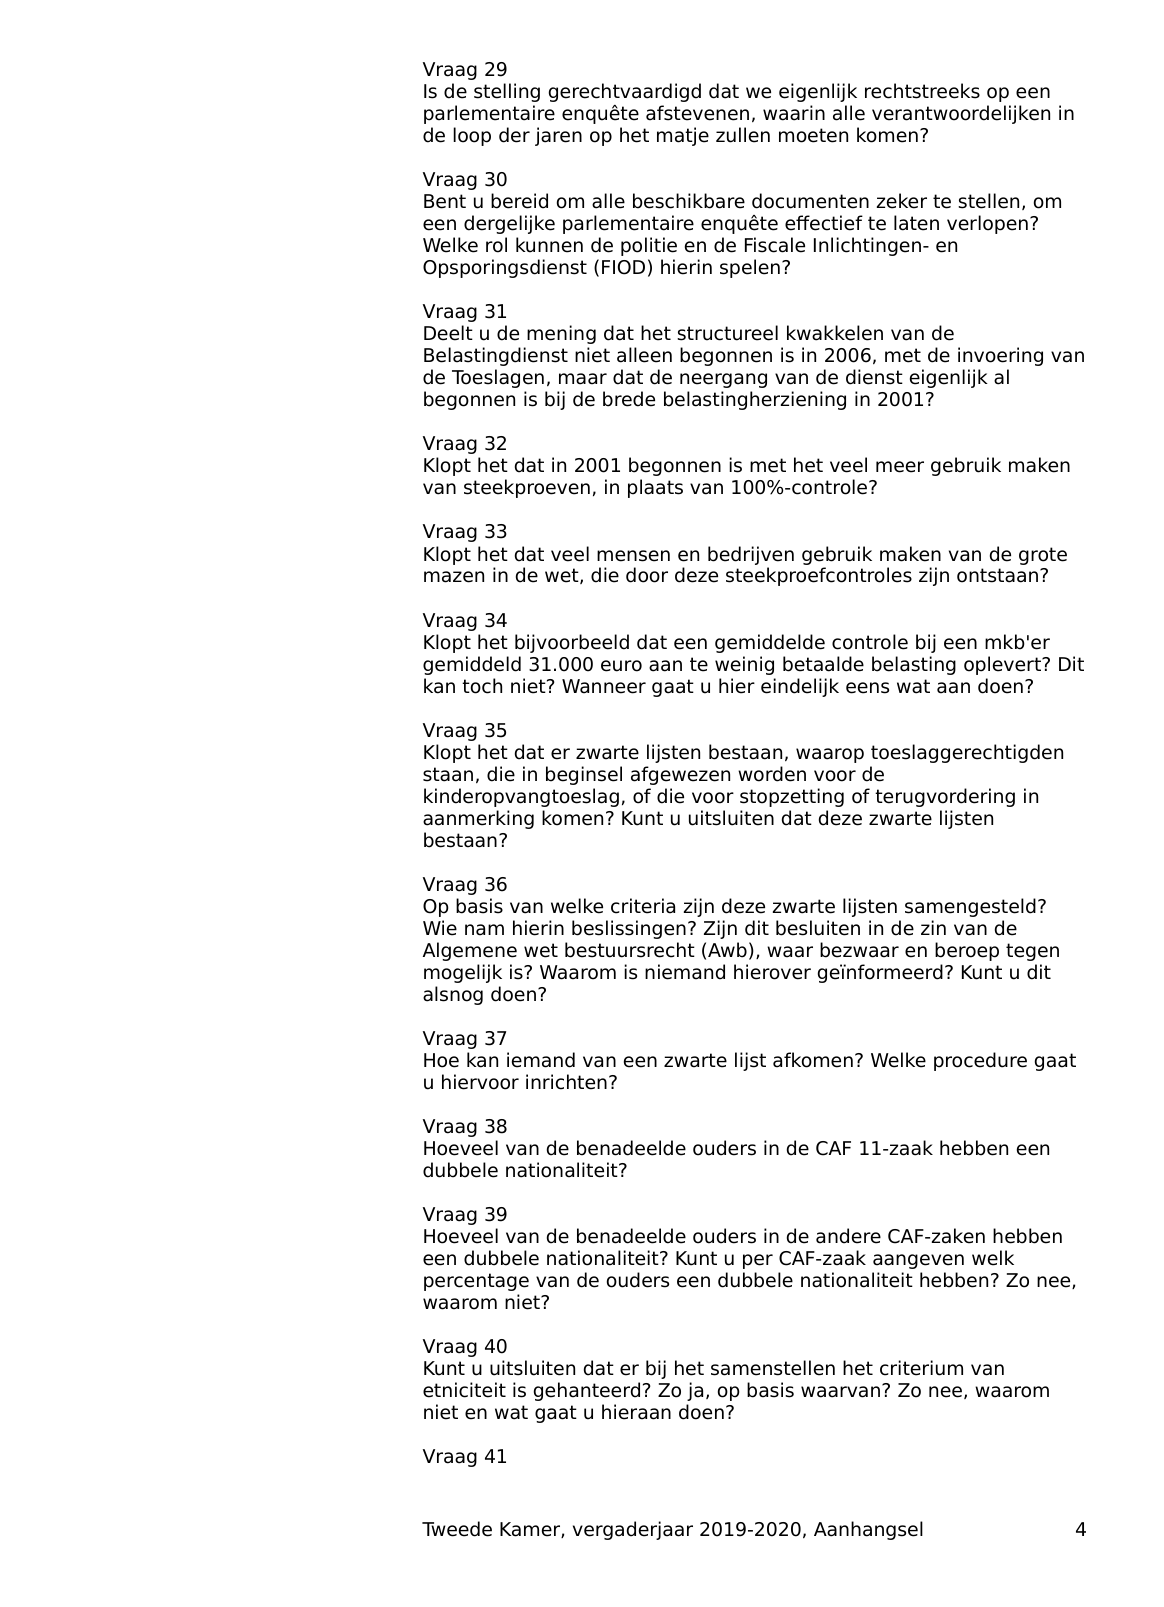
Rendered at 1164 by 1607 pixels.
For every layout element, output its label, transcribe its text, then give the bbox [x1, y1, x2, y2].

text Klopt het bijvoorbeeld dat een gemiddelde controle bij een mkb'er gemiddeld 31.000 euro aan te weinig betaalde belasting oplevert? Dit kan toch niet? Wanneer gaat u hier eindelijk eens wat aan doen? [422, 632, 1087, 697]
text Hoeveel van de benadeelde ouders in de andere CAF-zaken hebben een dubbele nationaliteit? Kunt u per CAF-zaak aangeven welk percentage van de ouders een dubbele nationaliteit hebben? Zo nee, waarom niet? [422, 1226, 1087, 1314]
text Vraag 32 [422, 433, 1087, 455]
text Deelt u de mening dat het structureel kwakkelen van de Belastingdienst niet alleen begonnen is in 2006, met de invoering van de Toeslagen, maar dat de neergang van de dienst eigenlijk al begonnen is bij de brede belastingherziening in 2001? [422, 323, 1087, 411]
text Vraag 41 [422, 1446, 1087, 1468]
text Klopt het dat veel mensen en bedrijven gebruik maken van de grote mazen in de wet, die door deze steekproefcontroles zijn ontstaan? [422, 543, 1087, 587]
text Is de stelling gerechtvaardigd dat we eigenlijk rechtstreeks op een parlementaire enquête afstevenen, waarin alle verantwoordelijken in de loop der jaren op het matje zullen moeten komen? [422, 81, 1087, 147]
text Vraag 40 [422, 1336, 1087, 1358]
text Klopt het dat er zwarte lijsten bestaan, waarop toeslaggerechtigden staan, die in beginsel afgewezen worden voor de kinderopvangtoeslag, of die voor stopzetting of terugvordering in aanmerking komen? Kunt u uitsluiten dat deze zwarte lijsten bestaan? [422, 742, 1087, 852]
text Vraag 34 [422, 609, 1087, 632]
text Hoeveel van de benadeelde ouders in de CAF 11-zaak hebben een dubbele nationaliteit? [422, 1138, 1087, 1182]
text Kunt u uitsluiten dat er bij het samenstellen het criterium van etniciteit is gehanteerd? Zo ja, op basis waarvan? Zo nee, waarom niet en wat gaat u hieraan doen? [422, 1358, 1087, 1424]
text Vraag 39 [422, 1204, 1087, 1226]
text Vraag 31 [422, 301, 1087, 323]
text Bent u bereid om alle beschikbare documenten zeker te stellen, om een dergelijke parlementaire enquête effectief te laten verlopen? Welke rol kunnen de politie en de Fiscale Inlichtingen- en Opsporingsdienst (FIOD) hierin spelen? [422, 191, 1087, 279]
text Vraag 37 [422, 1028, 1087, 1050]
text Vraag 38 [422, 1116, 1087, 1138]
text Vraag 35 [422, 720, 1087, 742]
text Vraag 29 [422, 59, 1087, 81]
text Vraag 33 [422, 521, 1087, 543]
text Klopt het dat in 2001 begonnen is met het veel meer gebruik maken van steekproeven, in plaats van 100%-controle? [422, 455, 1087, 499]
text Vraag 36 [422, 874, 1087, 896]
text Hoe kan iemand van een zwarte lijst afkomen? Welke procedure gaat u hiervoor inrichten? [422, 1050, 1087, 1094]
text Vraag 30 [422, 169, 1087, 191]
text Op basis van welke criteria zijn deze zwarte lijsten samengesteld? Wie nam hierin beslissingen? Zijn dit besluiten in de zin van de Algemene wet bestuursrecht (Awb), waar bezwaar en beroep tegen mogelijk is? Waarom is niemand hierover geïnformeerd? Kunt u dit alsnog doen? [422, 896, 1087, 1006]
